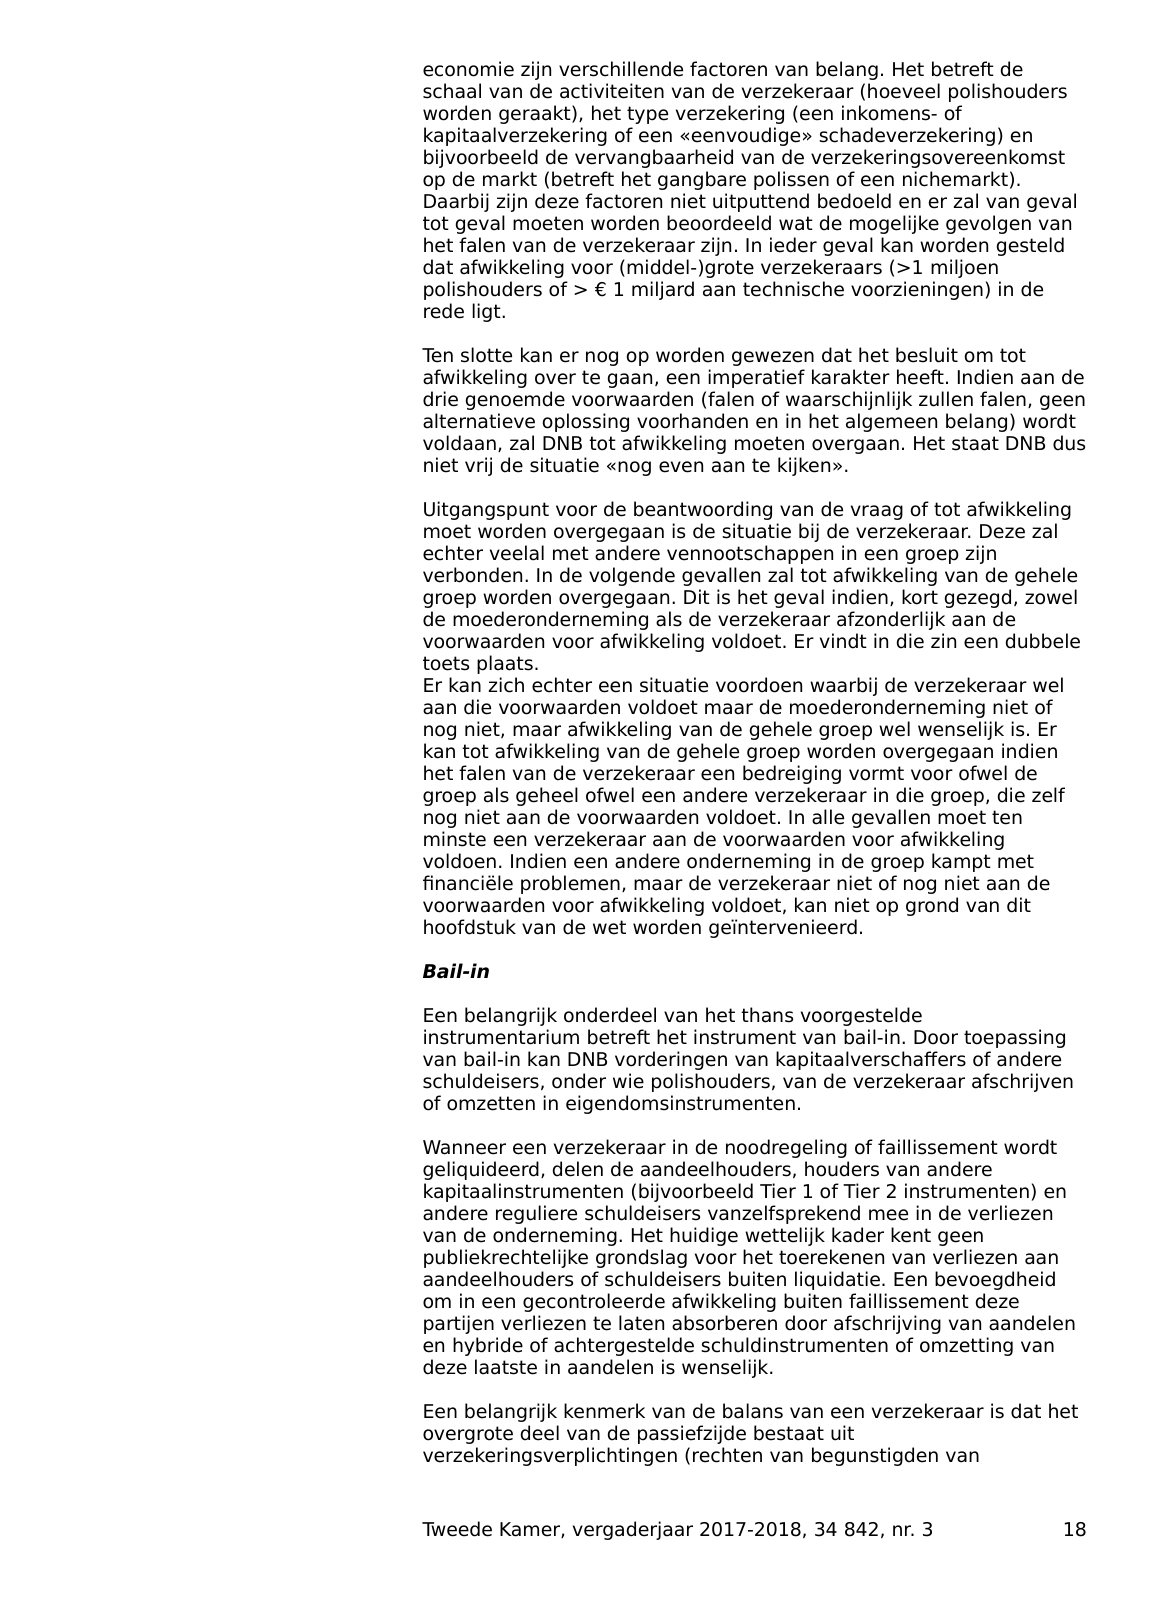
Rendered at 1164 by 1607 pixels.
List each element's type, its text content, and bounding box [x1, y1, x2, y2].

text economie zijn verschillende factoren van belang. Het betreft de schaal van de activiteiten van de verzekeraar (hoeveel polishouders worden geraakt), het type verzekering (een inkomens- of kapitaalverzekering of een «eenvoudige» schadeverzekering) en bijvoorbeeld de vervangbaarheid van de verzekeringsovereenkomst op de markt (betreft het gangbare polissen of een nichemarkt). Daarbij zijn deze factoren niet uitputtend bedoeld en er zal van geval tot geval moeten worden beoordeeld wat de mogelijke gevolgen van het falen van de verzekeraar zijn. In ieder geval kan worden gesteld dat afwikkeling voor (middel-)grote verzekeraars (>1 miljoen polishouders of > € 1 miljard aan technische voorzieningen) in de rede ligt. [422, 59, 1087, 323]
text Wanneer een verzekeraar in de noodregeling of faillissement wordt geliquideerd, delen de aandeelhouders, houders van andere kapitaalinstrumenten (bijvoorbeeld Tier 1 of Tier 2 instrumenten) en andere reguliere schuldeisers vanzelfsprekend mee in de verliezen van de onderneming. Het huidige wettelijk kader kent geen publiekrechtelijke grondslag voor het toerekenen van verliezen aan aandeelhouders of schuldeisers buiten liquidatie. Een bevoegdheid om in een gecontroleerde afwikkeling buiten faillissement deze partijen verliezen te laten absorberen door afschrijving van aandelen en hybride of achtergestelde schuldinstrumenten of omzetting van deze laatste in aandelen is wenselijk. [422, 1137, 1087, 1379]
text Uitgangspunt voor de beantwoording van de vraag of tot afwikkeling moet worden overgegaan is de situatie bij de verzekeraar. Deze zal echter veelal met andere vennootschappen in een groep zijn verbonden. In de volgende gevallen zal tot afwikkeling van de gehele groep worden overgegaan. Dit is het geval indien, kort gezegd, zowel de moederonderneming als de verzekeraar afzonderlijk aan de voorwaarden voor afwikkeling voldoet. Er vindt in die zin een dubbele toets plaats. [422, 499, 1087, 675]
text Ten slotte kan er nog op worden gewezen dat het besluit om tot afwikkeling over te gaan, een imperatief karakter heeft. Indien aan de drie genoemde voorwaarden (falen of waarschijnlijk zullen falen, geen alternatieve oplossing voorhanden en in het algemeen belang) wordt voldaan, zal DNB tot afwikkeling moeten overgaan. Het staat DNB dus niet vrij de situatie «nog even aan te kijken». [422, 345, 1087, 477]
text Een belangrijk kenmerk van de balans van een verzekeraar is dat het overgrote deel van de passiefzijde bestaat uit verzekeringsverplichtingen (rechten van begunstigden van [422, 1401, 1087, 1467]
subtitle Bail-in [422, 961, 1087, 983]
text Een belangrijk onderdeel van het thans voorgestelde instrumentarium betreft het instrument van bail-in. Door toepassing van bail-in kan DNB vorderingen van kapitaalverschaffers of andere schuldeisers, onder wie polishouders, van de verzekeraar afschrijven of omzetten in eigendomsinstrumenten. [422, 1005, 1087, 1115]
text Er kan zich echter een situatie voordoen waarbij de verzekeraar wel aan die voorwaarden voldoet maar de moederonderneming niet of nog niet, maar afwikkeling van de gehele groep wel wenselijk is. Er kan tot afwikkeling van de gehele groep worden overgegaan indien het falen van de verzekeraar een bedreiging vormt voor ofwel de groep als geheel ofwel een andere verzekeraar in die groep, die zelf nog niet aan de voorwaarden voldoet. In alle gevallen moet ten minste een verzekeraar aan de voorwaarden voor afwikkeling voldoen. Indien een andere onderneming in de groep kampt met financiële problemen, maar de verzekeraar niet of nog niet aan de voorwaarden voor afwikkeling voldoet, kan niet op grond van dit hoofdstuk van de wet worden geïntervenieerd. [422, 675, 1087, 939]
